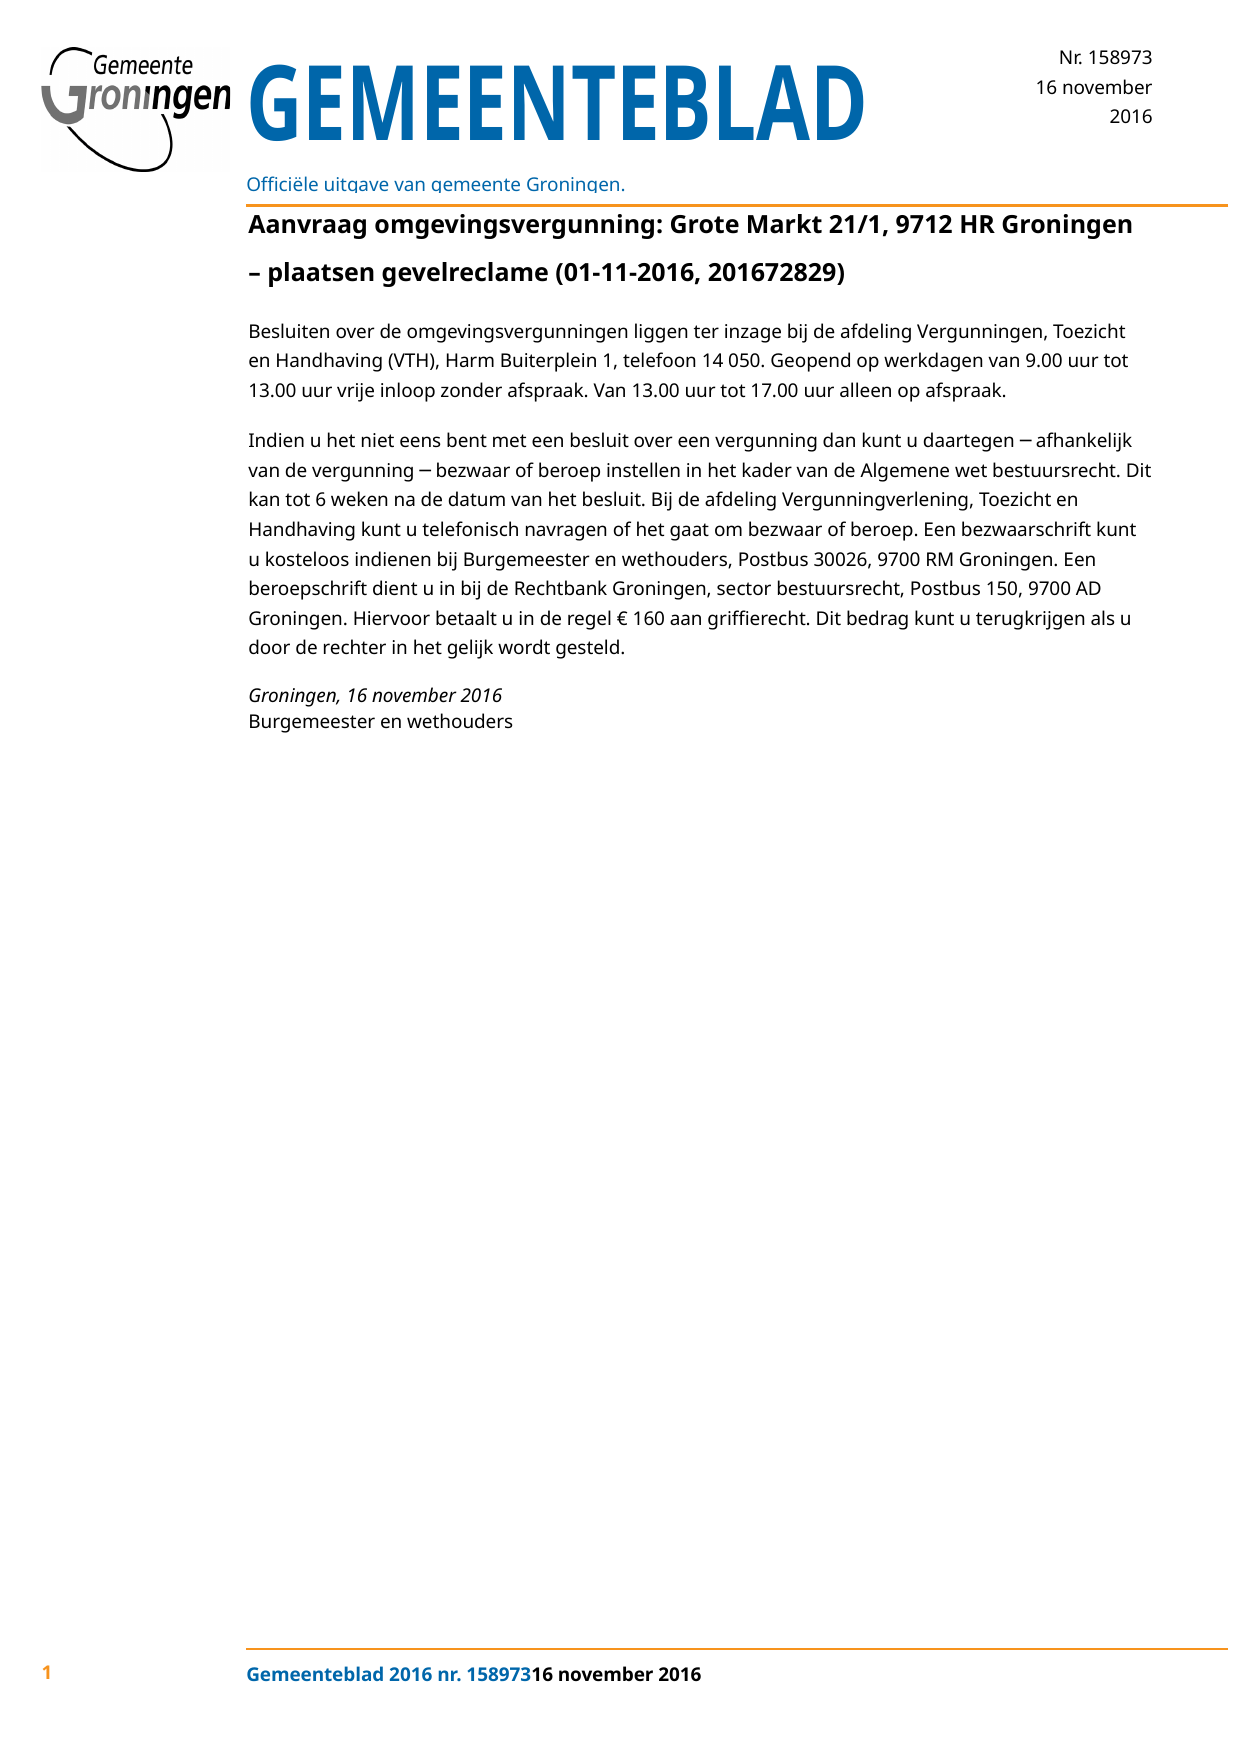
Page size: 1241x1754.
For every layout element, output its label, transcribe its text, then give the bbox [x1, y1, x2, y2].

picture [41, 47, 231, 172]
text Aanvraag omgevingsvergunning: Grote Markt 21/1, 9712 HR Groningen – plaatsen gevelreclame (01-11-2016, 201672829) [248, 207, 1152, 288]
text Besluiten over de omgevingsvergunningen liggen ter inzage bij de afdeling Vergunningen, Toezicht en Handhaving (VTH), Harm Buiterplein 1, telefoon 14 050. Geopend op werkdagen van 9.00 uur tot 13.00 uur vrije inloop zonder afspraak. Van 13.00 uur tot 17.00 uur alleen op afspraak. [248, 318, 1152, 403]
text Indien u het niet eens bent met een besluit over een vergunning dan kunt u daartegen ─ afhankelijk van de vergunning ─ bezwaar of beroep instellen in het kader van de Algemene wet bestuursrecht. Dit kan tot 6 weken na de datum van het besluit. Bij de afdeling Vergunningverlening, Toezicht en Handhaving kunt u telefonisch navragen of het gaat om bezwaar of beroep. Een bezwaarschrift kunt u kosteloos indienen bij Burgemeester en wethouders, Postbus 30026, 9700 RM Groningen. Een beroepschrift dient u in bij de Rechtbank Groningen, sector bestuursrecht, Postbus 150, 9700 AD Groningen. Hiervoor betaalt u in de regel € 160 aan griffierecht. Dit bedrag kunt u terugkrijgen als u door de rechter in het gelijk wordt gesteld. [248, 427, 1152, 660]
text Burgemeester en wethouders [248, 708, 1152, 734]
text Groningen, 16 november 2016 [248, 682, 1152, 708]
